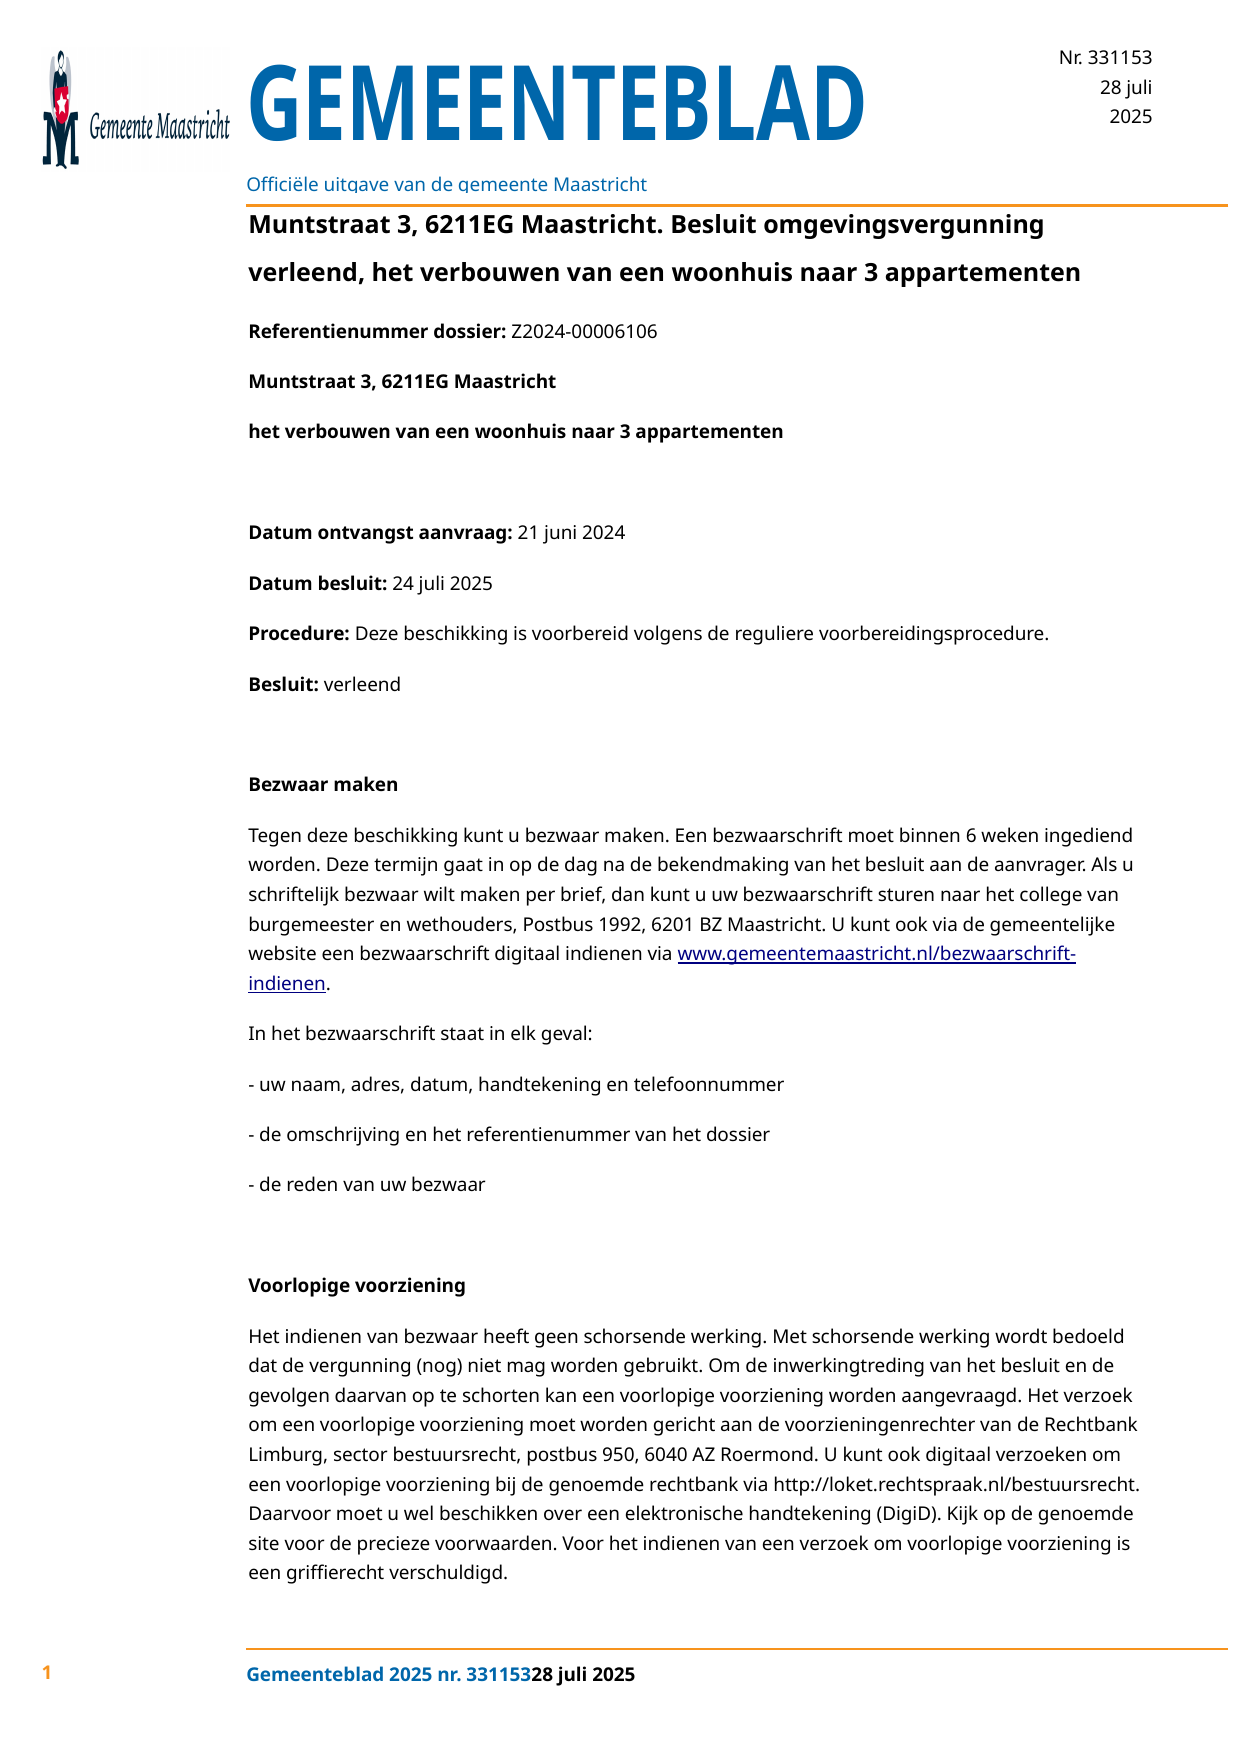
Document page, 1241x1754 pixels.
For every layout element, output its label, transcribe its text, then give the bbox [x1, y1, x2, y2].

text In het bezwaarschrift staat in elk geval: [248, 1020, 1152, 1046]
text Muntstraat 3, 6211EG Maastricht. Besluit omgevingsvergunning verleend, het verbouwen van een woonhuis naar 3 appartementen [248, 207, 1152, 288]
text Datum besluit: 24 juli 2025 [248, 570, 1152, 596]
text Het indienen van bezwaar heeft geen schorsende werking. Met schorsende werking wordt bedoeld dat de vergunning (nog) niet mag worden gebruikt. Om de inwerkingtreding van het besluit en de gevolgen daarvan op te schorten kan een voorlopige voorziening worden aangevraagd. Het verzoek om een voorlopige voorziening moet worden gericht aan de voorzieningenrechter van de Rechtbank Limburg, sector bestuursrecht, postbus 950, 6040 AZ Roermond. U kunt ook digitaal verzoeken om een voorlopige voorziening bij de genoemde rechtbank via http://loket.rechtspraak.nl/bestuursrecht. Daarvoor moet u wel beschikken over een elektronische handtekening (DigiD). Kijk op de genoemde site voor de precieze voorwaarden. Voor het indienen van een verzoek om voorlopige voorziening is een griffierecht verschuldigd. [248, 1323, 1152, 1585]
text - uw naam, adres, datum, handtekening en telefoonnummer [248, 1071, 1152, 1097]
text Muntstraat 3, 6211EG Maastricht [248, 368, 1152, 394]
text het verbouwen van een woonhuis naar 3 appartementen [248, 419, 1152, 444]
picture [41, 47, 231, 172]
text Bezwaar maken [248, 772, 1152, 797]
text Voorlopige voorziening [248, 1272, 1152, 1298]
text Tegen deze beschikking kunt u bezwaar maken. Een bezwaarschrift moet binnen 6 weken ingediend worden. Deze termijn gaat in op de dag na de bekendmaking van het besluit aan de aanvrager. Als u schriftelijk bezwaar wilt maken per brief, dan kunt u uw bezwaarschrift sturen naar het college van burgemeester en wethouders, Postbus 1992, 6201 BZ Maastricht. U kunt ook via de gemeentelijke website een bezwaarschrift digitaal indienen via www.gemeentemaastricht.nl/bezwaarschrift-indienen. [248, 822, 1152, 996]
text - de reden van uw bezwaar [248, 1172, 1152, 1197]
text Datum ontvangst aanvraag: 21 juni 2024 [248, 519, 1152, 545]
text Besluit: verleend [248, 671, 1152, 697]
text Referentienummer dossier: Z2024-00006106 [248, 318, 1152, 344]
text - de omschrijving en het referentienummer van het dossier [248, 1121, 1152, 1147]
text Procedure: Deze beschikking is voorbereid volgens de reguliere voorbereidingsprocedure. [248, 620, 1152, 646]
